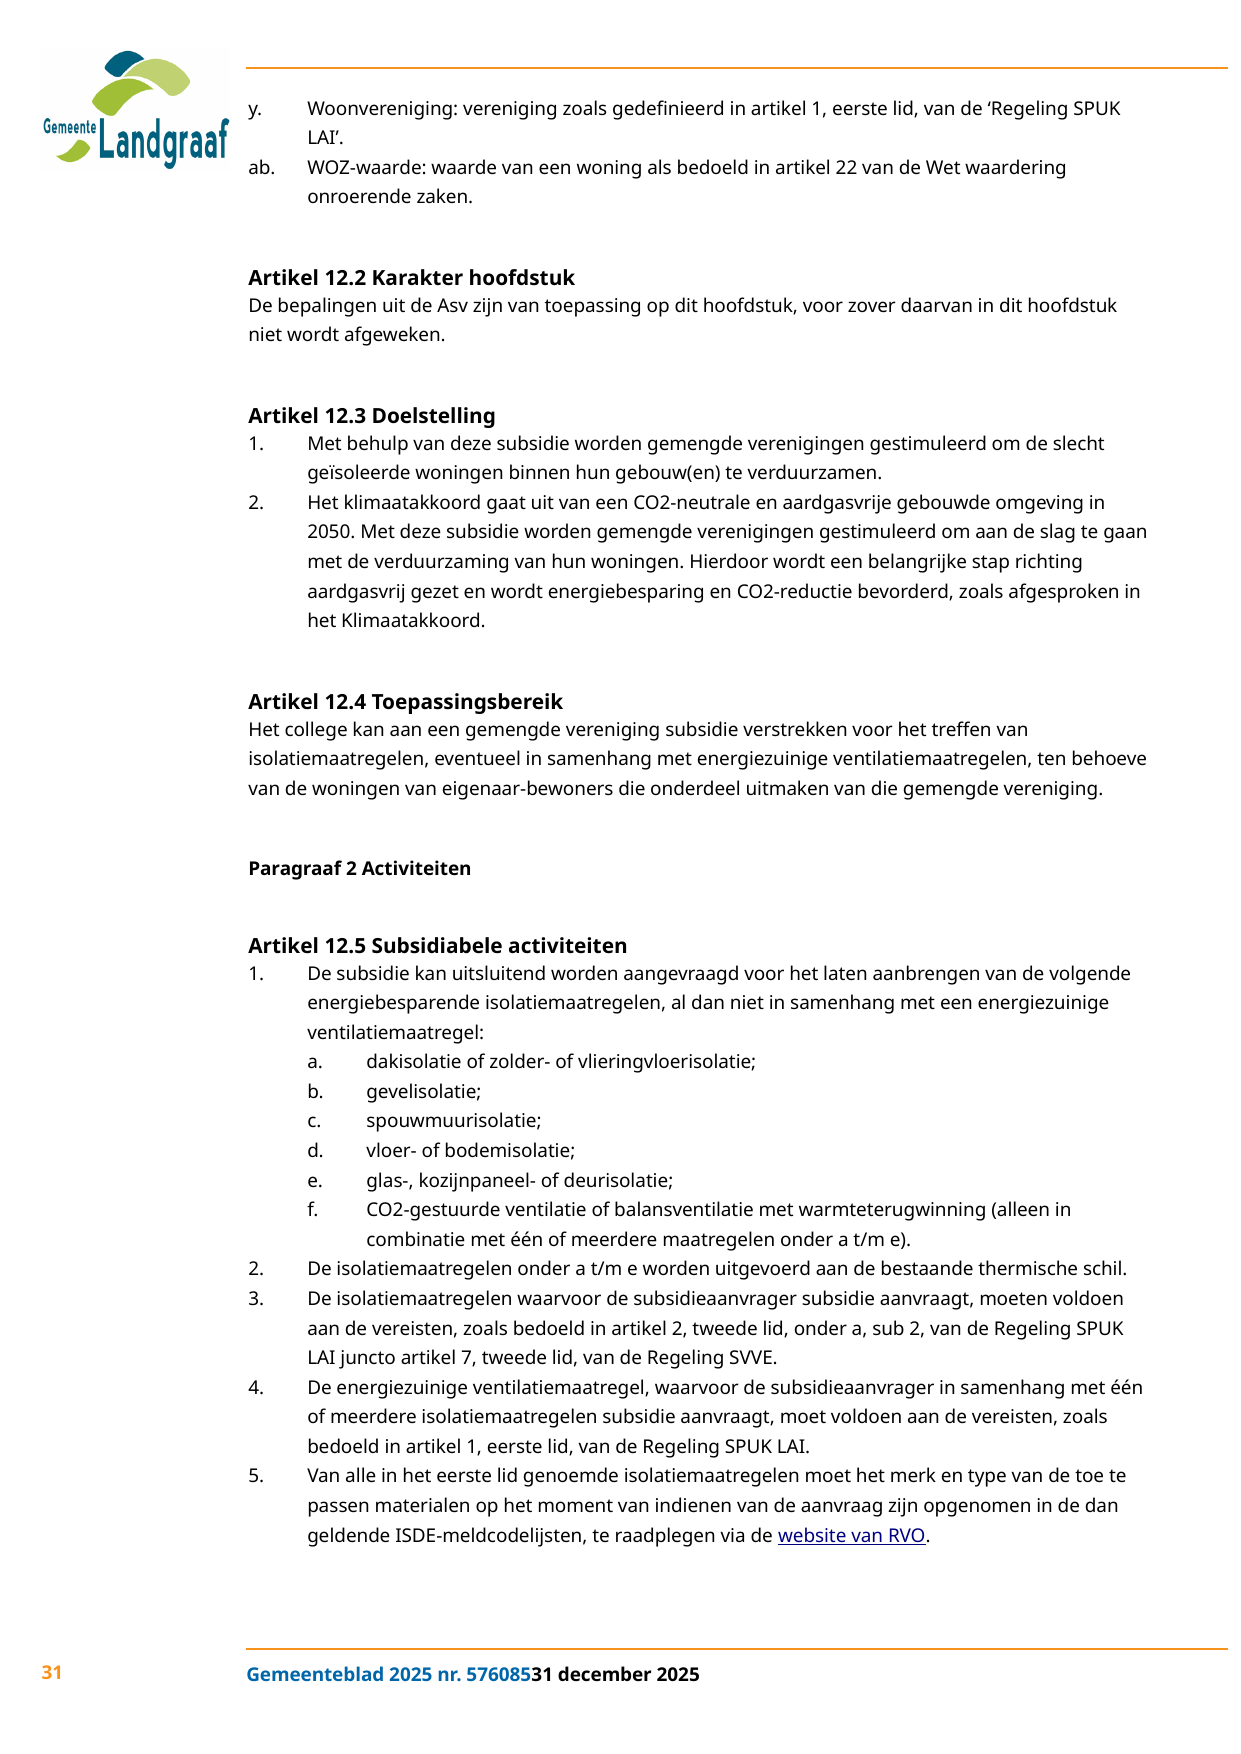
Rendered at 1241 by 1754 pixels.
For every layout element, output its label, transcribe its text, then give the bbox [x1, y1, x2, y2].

text Artikel 12.2 Karakter hoofdstuk [248, 263, 1152, 292]
text Paragraaf 2 Activiteiten [248, 855, 1152, 881]
text Artikel 12.3 Doelstelling [248, 402, 1152, 430]
list Van alle in het eerste lid genoemde isolatiemaatregelen moet het merk en type van de toe te passen materialen op het moment van indienen van de aanvraag zijn opgenomen in de dan geldende ISDE-meldcodelijsten, te raadplegen via de website van RVO. [248, 1463, 1152, 1547]
text Het college kan aan een gemengde vereniging subsidie verstrekken voor het treffen van isolatiemaatregelen, eventueel in samenhang met energiezuinige ventilatiemaatregelen, ten behoeve van de woningen van eigenaar-bewoners die onderdeel uitmaken van die gemengde vereniging. [248, 716, 1152, 801]
text Artikel 12.4 Toepassingsbereik [248, 687, 1152, 716]
list Met behulp van deze subsidie worden gemengde verenigingen gestimuleerd om de slecht geïsoleerde woningen binnen hun gebouw(en) te verduurzamen. [248, 430, 1152, 485]
list Woonvereniging: vereniging zoals gedefinieerd in artikel 1, eerste lid, van de ‘Regeling SPUK LAI’. [248, 95, 1152, 150]
list gevelisolatie; [307, 1078, 1152, 1104]
list De isolatiemaatregelen onder a t/m e worden uitgevoerd aan de bestaande thermische schil. [248, 1256, 1152, 1281]
list glas-, kozijnpaneel- of deurisolatie; [307, 1167, 1152, 1192]
text Artikel 12.5 Subsidiabele activiteiten [248, 931, 1152, 960]
picture [41, 47, 231, 172]
list vloer- of bodemisolatie; [307, 1137, 1152, 1163]
list De isolatiemaatregelen waarvoor de subsidieaanvrager subsidie aanvraagt, moeten voldoen aan de vereisten, zoals bedoeld in artikel 2, tweede lid, onder a, sub 2, van de Regeling SPUK LAI juncto artikel 7, tweede lid, van de Regeling SVVE. [248, 1285, 1152, 1370]
list CO2-gestuurde ventilatie of balansventilatie met warmteterugwinning (alleen in combinatie met één of meerdere maatregelen onder a t/m e). [307, 1196, 1152, 1252]
list dakisolatie of zolder- of vlieringvloerisolatie; [307, 1048, 1152, 1074]
text De bepalingen uit de Asv zijn van toepassing op dit hoofdstuk, voor zover daarvan in dit hoofdstuk niet wordt afgeweken. [248, 292, 1152, 347]
list Het klimaatakkoord gaat uit van een CO2-neutrale en aardgasvrije gebouwde omgeving in 2050. Met deze subsidie worden gemengde verenigingen gestimuleerd om aan de slag te gaan met de verduurzaming van hun woningen. Hierdoor wordt een belangrijke stap richting aardgasvrij gezet en wordt energiebesparing en CO2-reductie bevorderd, zoals afgesproken in het Klimaatakkoord. [248, 489, 1152, 633]
list WOZ-waarde: waarde van een woning als bedoeld in artikel 22 van de Wet waardering onroerende zaken. [248, 154, 1152, 209]
list De energiezuinige ventilatiemaatregel, waarvoor de subsidieaanvrager in samenhang met één of meerdere isolatiemaatregelen subsidie aanvraagt, moet voldoen aan de vereisten, zoals bedoeld in artikel 1, eerste lid, van de Regeling SPUK LAI. [248, 1374, 1152, 1459]
list De subsidie kan uitsluitend worden aangevraagd voor het laten aanbrengen van de volgende energiebesparende isolatiemaatregelen, al dan niet in samenhang met een energiezuinige ventilatiemaatregel: [248, 960, 1152, 1044]
list spouwmuurisolatie; [307, 1108, 1152, 1133]
